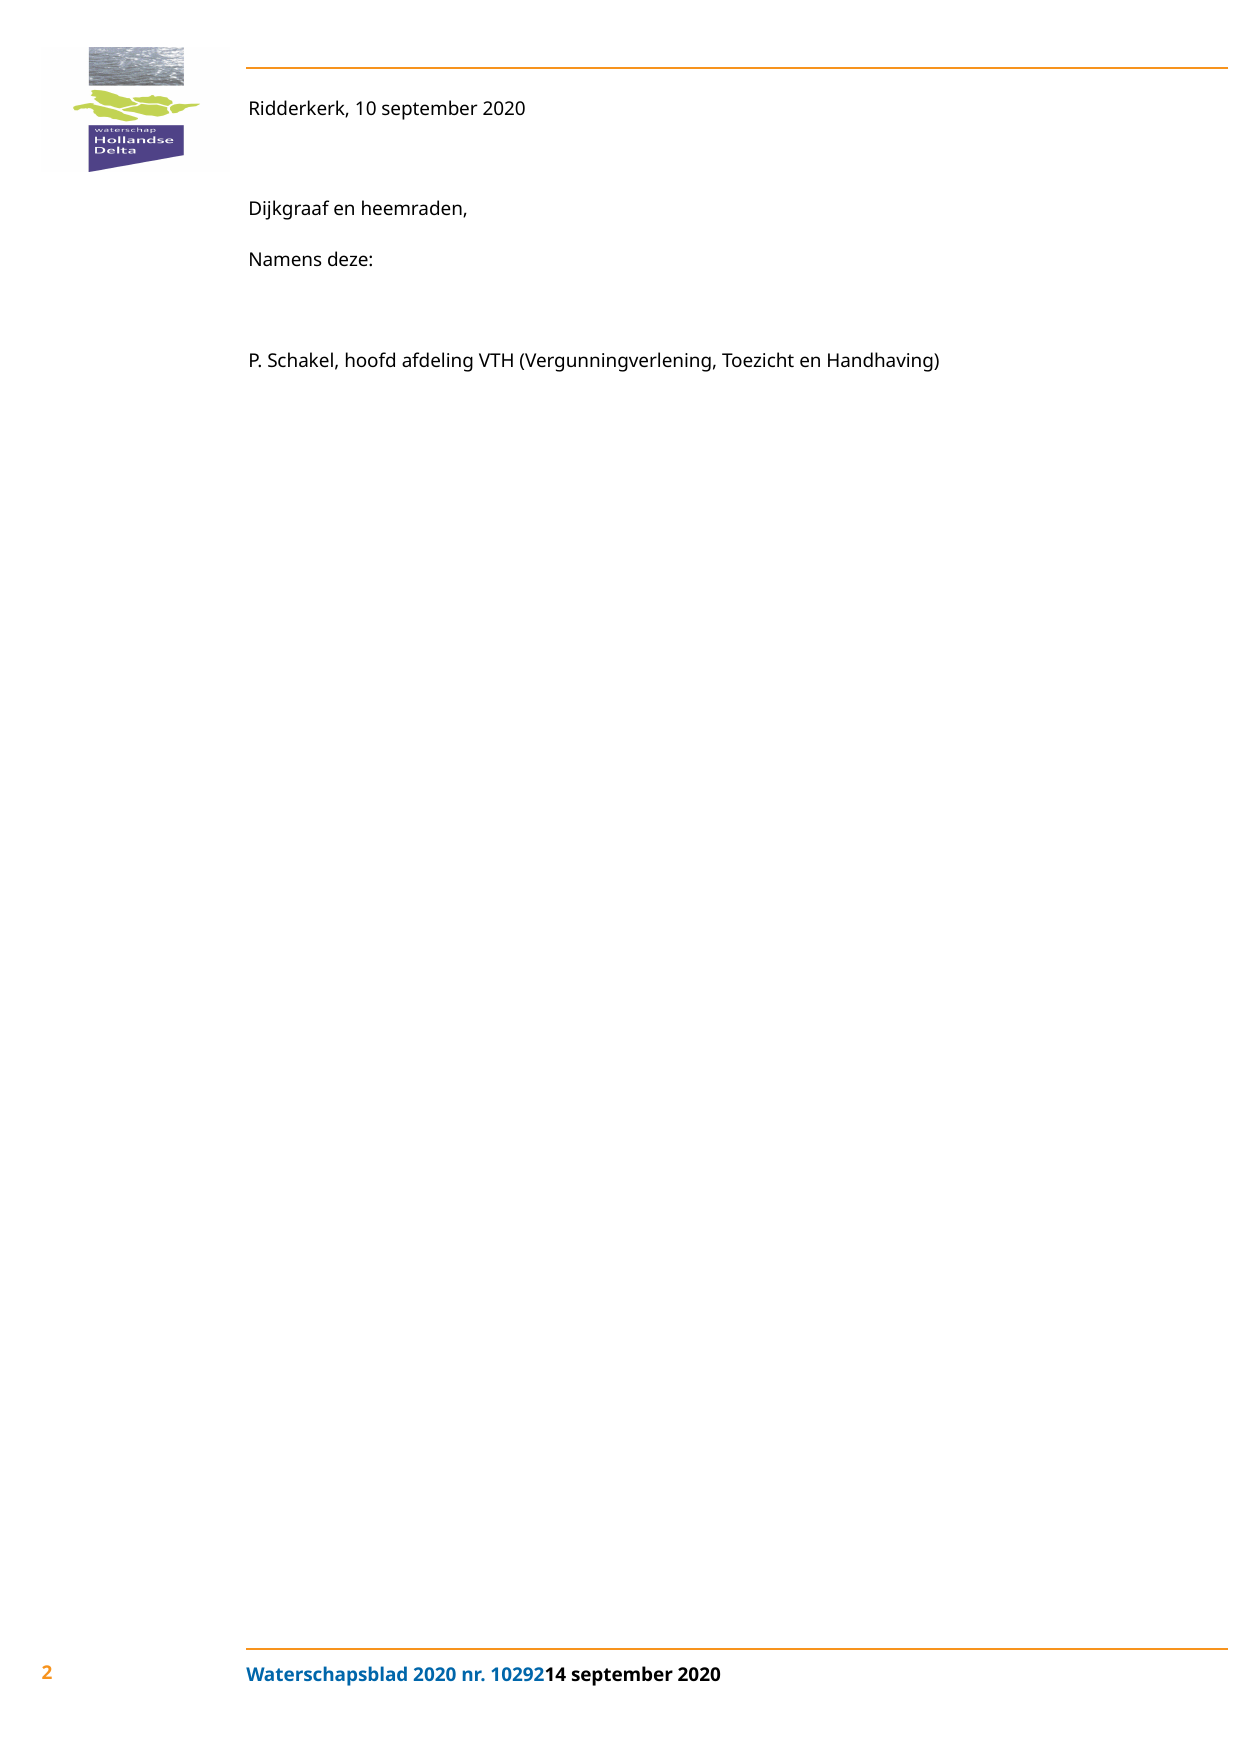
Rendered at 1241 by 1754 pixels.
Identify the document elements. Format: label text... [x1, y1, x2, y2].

text Namens deze: [248, 246, 1152, 272]
picture [41, 47, 231, 172]
text P. Schakel, hoofd afdeling VTH (Vergunningverlening, Toezicht en Handhaving) [248, 347, 1152, 373]
text Dijkgraaf en heemraden, [248, 196, 1152, 221]
text Ridderkerk, 10 september 2020 [248, 95, 1152, 121]
